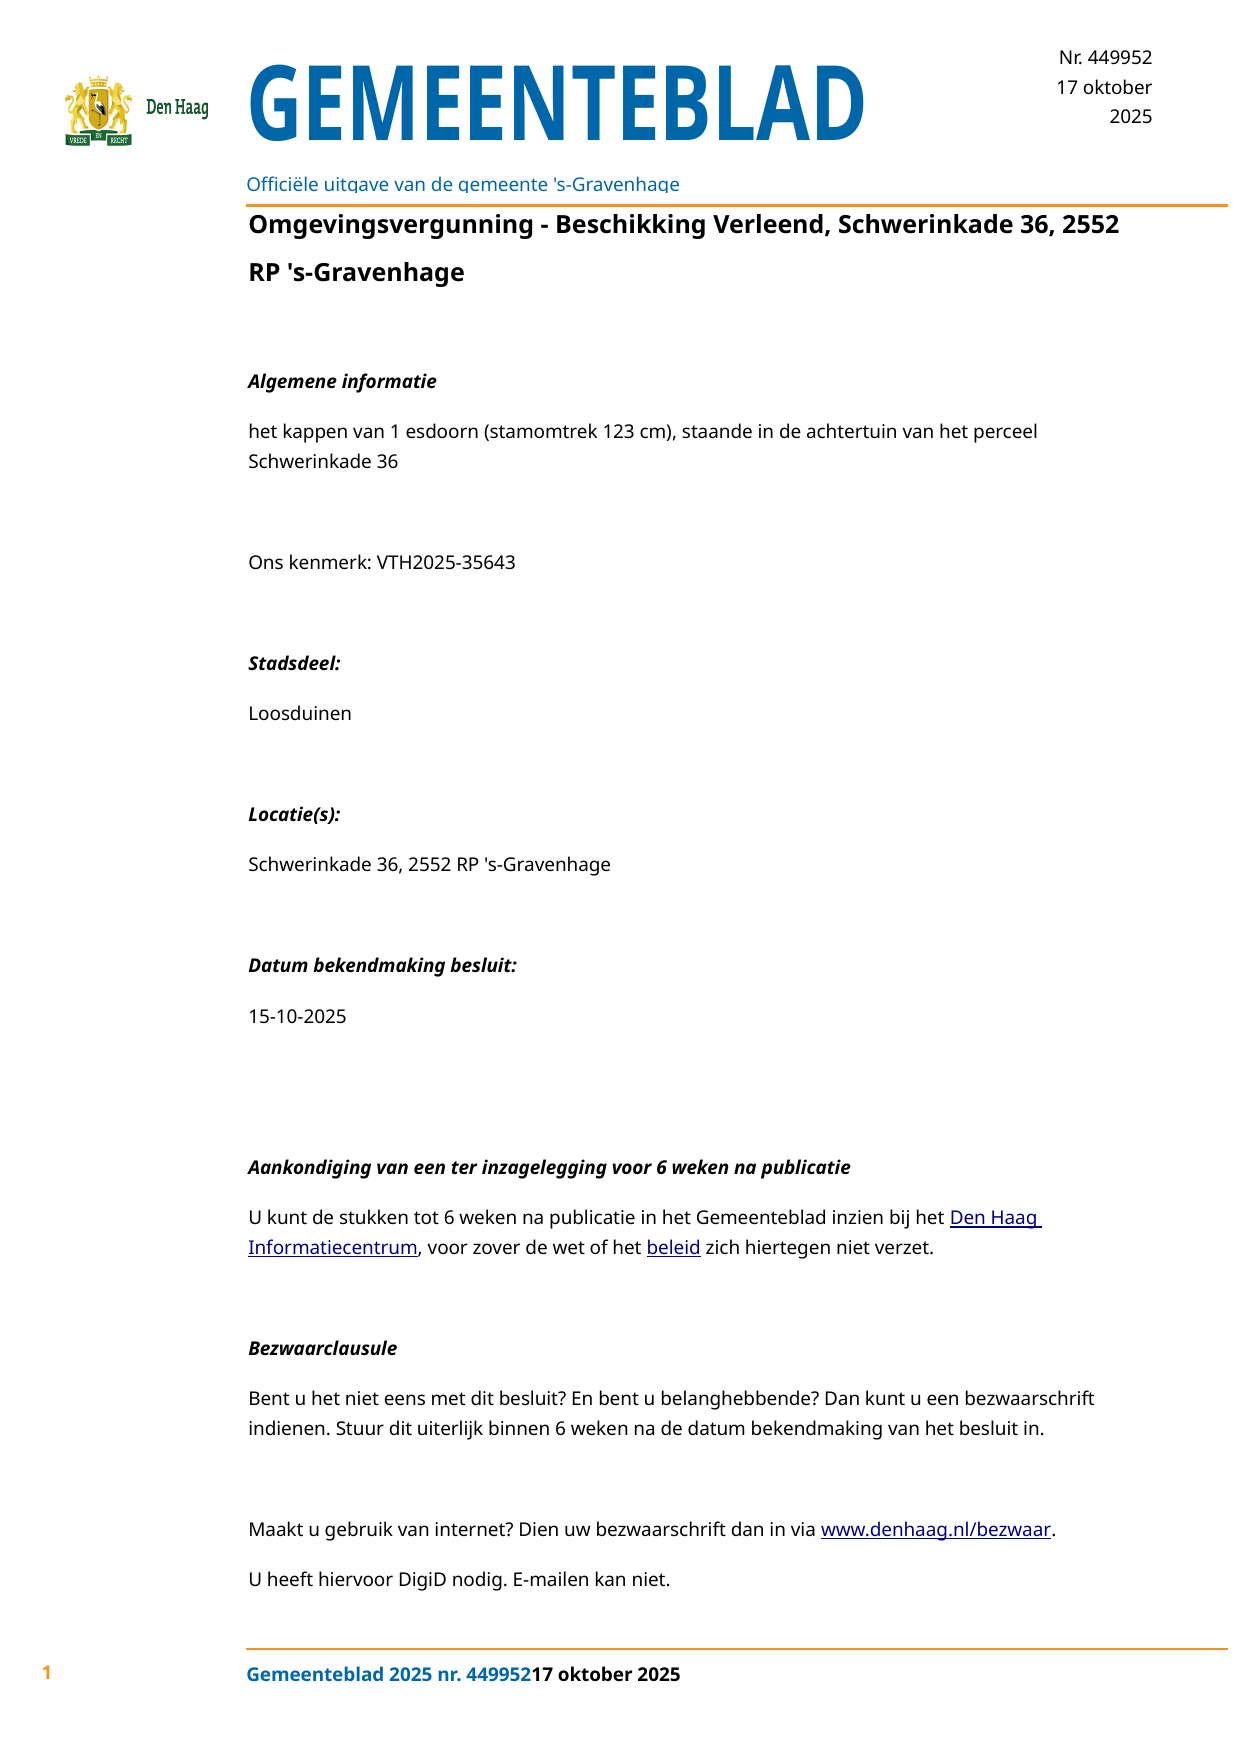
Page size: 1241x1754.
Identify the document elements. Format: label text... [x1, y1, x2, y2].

text Schwerinkade 36, 2552 RP 's-Gravenhage [248, 852, 1152, 877]
text het kappen van 1 esdoorn (stamomtrek 123 cm), staande in de achtertuin van het perceel Schwerinkade 36 [248, 419, 1152, 474]
text Locatie(s): [248, 801, 1152, 827]
text Maakt u gebruik van internet? Dien uw bezwaarschrift dan in via www.denhaag.nl/bezwaar. [248, 1516, 1152, 1542]
text Algemene informatie [248, 368, 1152, 394]
text 15-10-2025 [248, 1003, 1152, 1029]
text Bezwaarclausule [248, 1335, 1152, 1361]
picture [41, 47, 231, 172]
text Bent u het niet eens met dit besluit? En bent u belanghebbende? Dan kunt u een bezwaarschrift indienen. Stuur dit uiterlijk binnen 6 weken na de datum bekendmaking van het besluit in. [248, 1385, 1152, 1441]
text Datum bekendmaking besluit: [248, 952, 1152, 978]
text Loosduinen [248, 700, 1152, 726]
text Omgevingsvergunning - Beschikking Verleend, Schwerinkade 36, 2552 RP 's-Gravenhage [248, 207, 1152, 288]
text U kunt de stukken tot 6 weken na publicatie in het Gemeenteblad inzien bij het Den Haag Informatiecentrum, voor zover de wet of het beleid zich hiertegen niet verzet. [248, 1204, 1152, 1260]
text Aankondiging van een ter inzagelegging voor 6 weken na publicatie [248, 1154, 1152, 1180]
text Stadsdeel: [248, 650, 1152, 676]
text Ons kenmerk: VTH2025-35643 [248, 549, 1152, 575]
text U heeft hiervoor DigiD nodig. E-mailen kan niet. [248, 1566, 1152, 1592]
